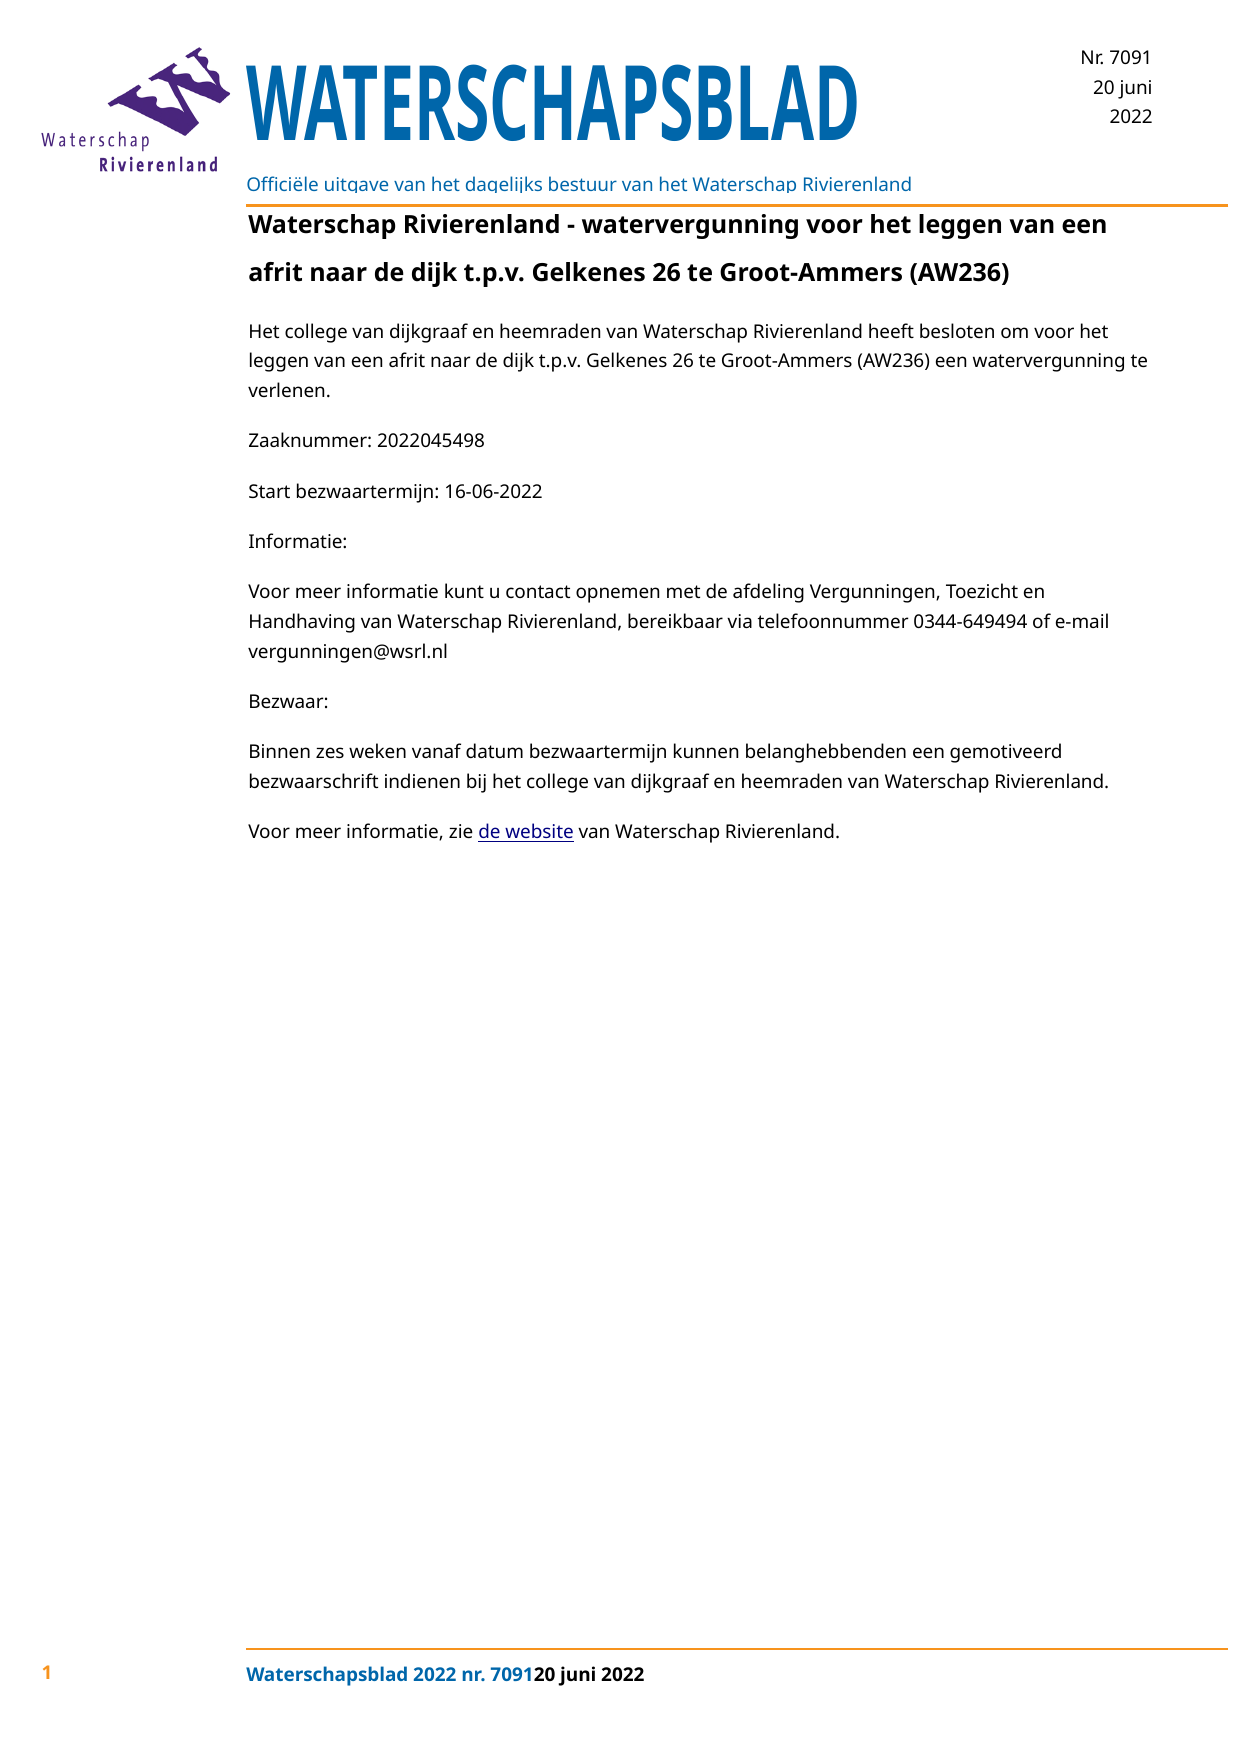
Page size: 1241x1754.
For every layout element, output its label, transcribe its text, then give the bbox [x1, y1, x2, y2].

text Informatie: [248, 528, 1152, 554]
text Bezwaar: [248, 688, 1152, 714]
text Zaaknummer: 2022045498 [248, 427, 1152, 453]
text Waterschap Rivierenland - watervergunning voor het leggen van een afrit naar de dijk t.p.v. Gelkenes 26 te Groot-Ammers (AW236) [248, 207, 1152, 288]
text Voor meer informatie, zie de website van Waterschap Rivierenland. [248, 819, 1152, 844]
text Binnen zes weken vanaf datum bezwaartermijn kunnen belanghebbenden een gemotiveerd bezwaarschrift indienen bij het college van dijkgraaf en heemraden van Waterschap Rivierenland. [248, 739, 1152, 794]
text Start bezwaartermijn: 16-06-2022 [248, 478, 1152, 504]
text Het college van dijkgraaf en heemraden van Waterschap Rivierenland heeft besloten om voor het leggen van een afrit naar de dijk t.p.v. Gelkenes 26 te Groot-Ammers (AW236) een watervergunning te verlenen. [248, 318, 1152, 403]
picture [41, 47, 231, 172]
text Voor meer informatie kunt u contact opnemen met de afdeling Vergunningen, Toezicht en Handhaving van Waterschap Rivierenland, bereikbaar via telefoonnummer 0344-649494 of e-mail vergunningen@wsrl.nl [248, 579, 1152, 664]
